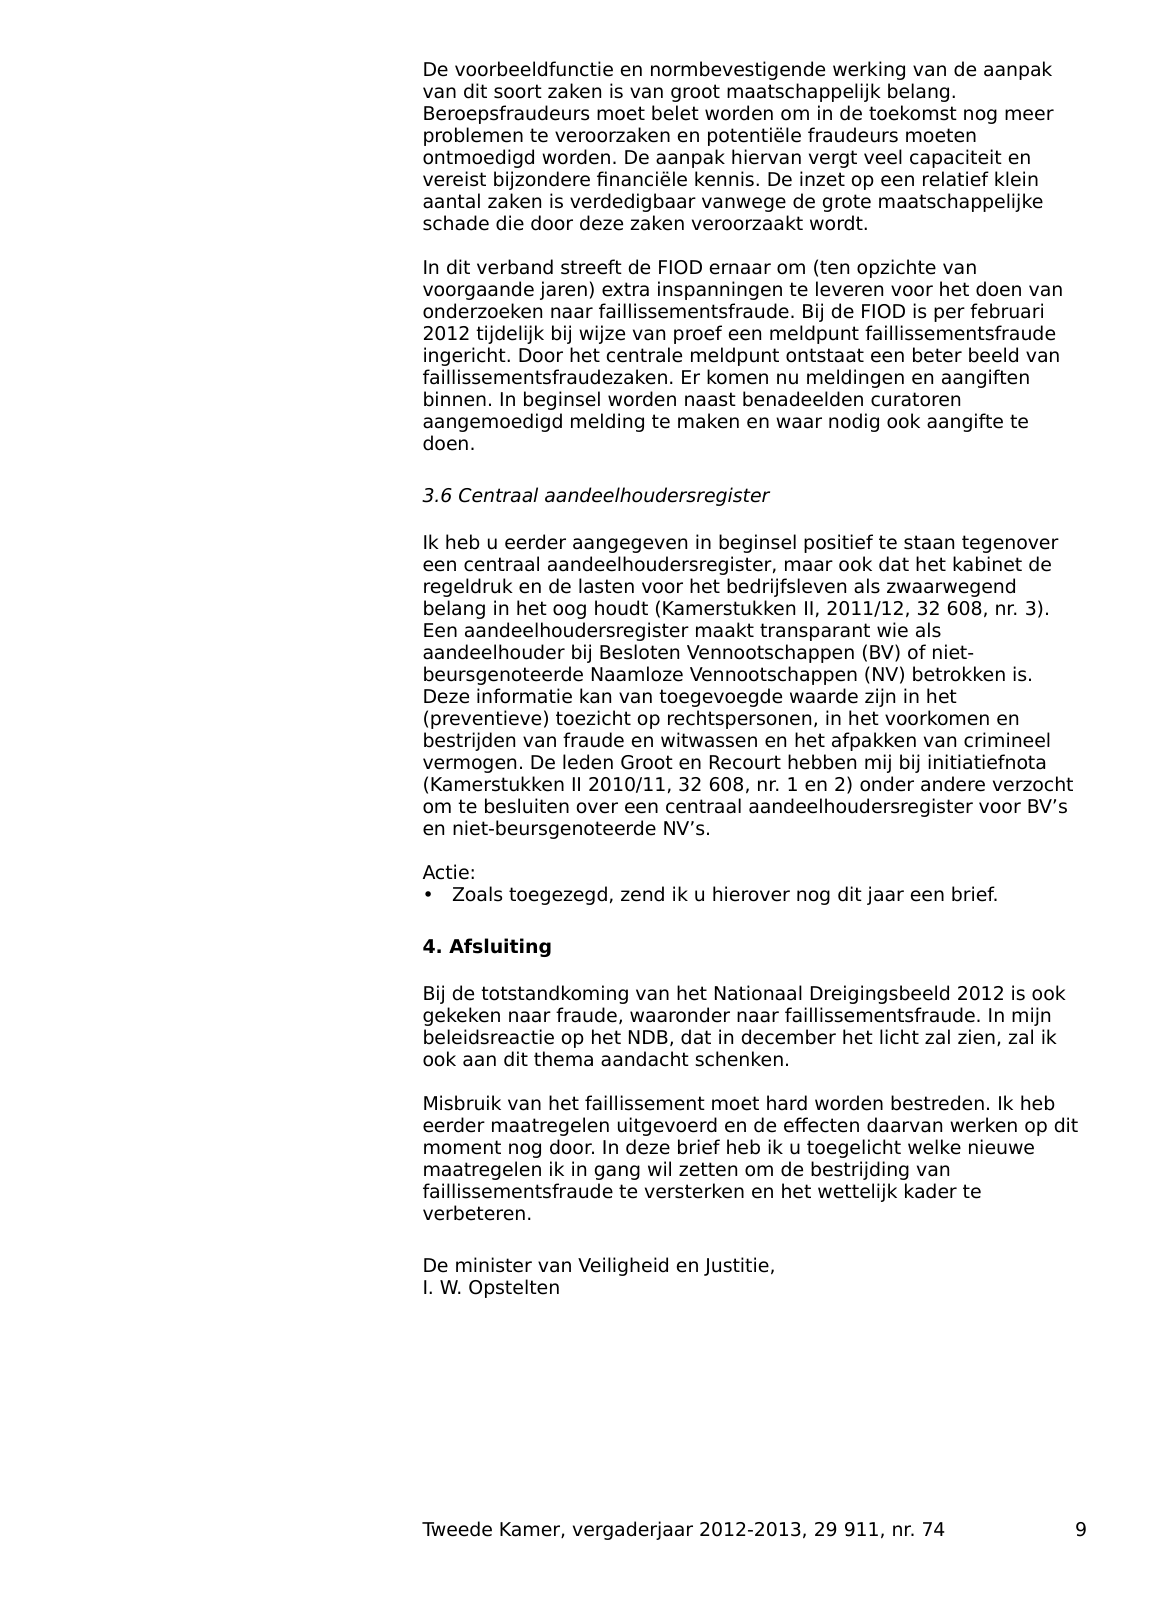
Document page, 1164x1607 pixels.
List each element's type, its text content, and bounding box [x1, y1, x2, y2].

text • Zoals toegezegd, zend ik u hierover nog dit jaar een brief. [422, 884, 1087, 906]
text In dit verband streeft de FIOD ernaar om (ten opzichte van voorgaande jaren) extra inspanningen te leveren voor het doen van onderzoeken naar faillissementsfraude. Bij de FIOD is per februari 2012 tijdelijk bij wijze van proef een meldpunt faillissementsfraude ingericht. Door het centrale meldpunt ontstaat een beter beeld van faillissementsfraudezaken. Er komen nu meldingen en aangiften binnen. In beginsel worden naast benadeelden curatoren aangemoedigd melding te maken en waar nodig ook aangifte te doen. [422, 257, 1087, 455]
subtitle 3.6 Centraal aandeelhoudersregister [422, 485, 1087, 507]
text De voorbeeldfunctie en normbevestigende werking van de aanpak van dit soort zaken is van groot maatschappelijk belang. Beroepsfraudeurs moet belet worden om in de toekomst nog meer problemen te veroorzaken en potentiële fraudeurs moeten ontmoedigd worden. De aanpak hiervan vergt veel capaciteit en vereist bijzondere financiële kennis. De inzet op een relatief klein aantal zaken is verdedigbaar vanwege de grote maatschappelijke schade die door deze zaken veroorzaakt wordt. [422, 59, 1087, 235]
subtitle 4. Afsluiting [422, 936, 1087, 958]
text De minister van Veiligheid en Justitie, I. W. Opstelten [422, 1255, 1087, 1299]
text Misbruik van het faillissement moet hard worden bestreden. Ik heb eerder maatregelen uitgevoerd en de effecten daarvan werken op dit moment nog door. In deze brief heb ik u toegelicht welke nieuwe maatregelen ik in gang wil zetten om de bestrijding van faillissementsfraude te versterken en het wettelijk kader te verbeteren. [422, 1093, 1087, 1225]
text Bij de totstandkoming van het Nationaal Dreigingsbeeld 2012 is ook gekeken naar fraude, waaronder naar faillissementsfraude. In mijn beleidsreactie op het NDB, dat in december het licht zal zien, zal ik ook aan dit thema aandacht schenken. [422, 983, 1087, 1071]
text Ik heb u eerder aangegeven in beginsel positief te staan tegenover een centraal aandeelhoudersregister, maar ook dat het kabinet de regeldruk en de lasten voor het bedrijfsleven als zwaarwegend belang in het oog houdt (Kamerstukken II, 2011/12, 32 608, nr. 3). Een aandeelhoudersregister maakt transparant wie als aandeelhouder bij Besloten Vennootschappen (BV) of niet-beursgenoteerde Naamloze Vennootschappen (NV) betrokken is. Deze informatie kan van toegevoegde waarde zijn in het (preventieve) toezicht op rechtspersonen, in het voorkomen en bestrijden van fraude en witwassen en het afpakken van crimineel vermogen. De leden Groot en Recourt hebben mij bij initiatiefnota (Kamerstukken II 2010/11, 32 608, nr. 1 en 2) onder andere verzocht om te besluiten over een centraal aandeelhoudersregister voor BV’s en niet-beursgenoteerde NV’s. [422, 532, 1087, 839]
text Actie: [422, 862, 1087, 884]
